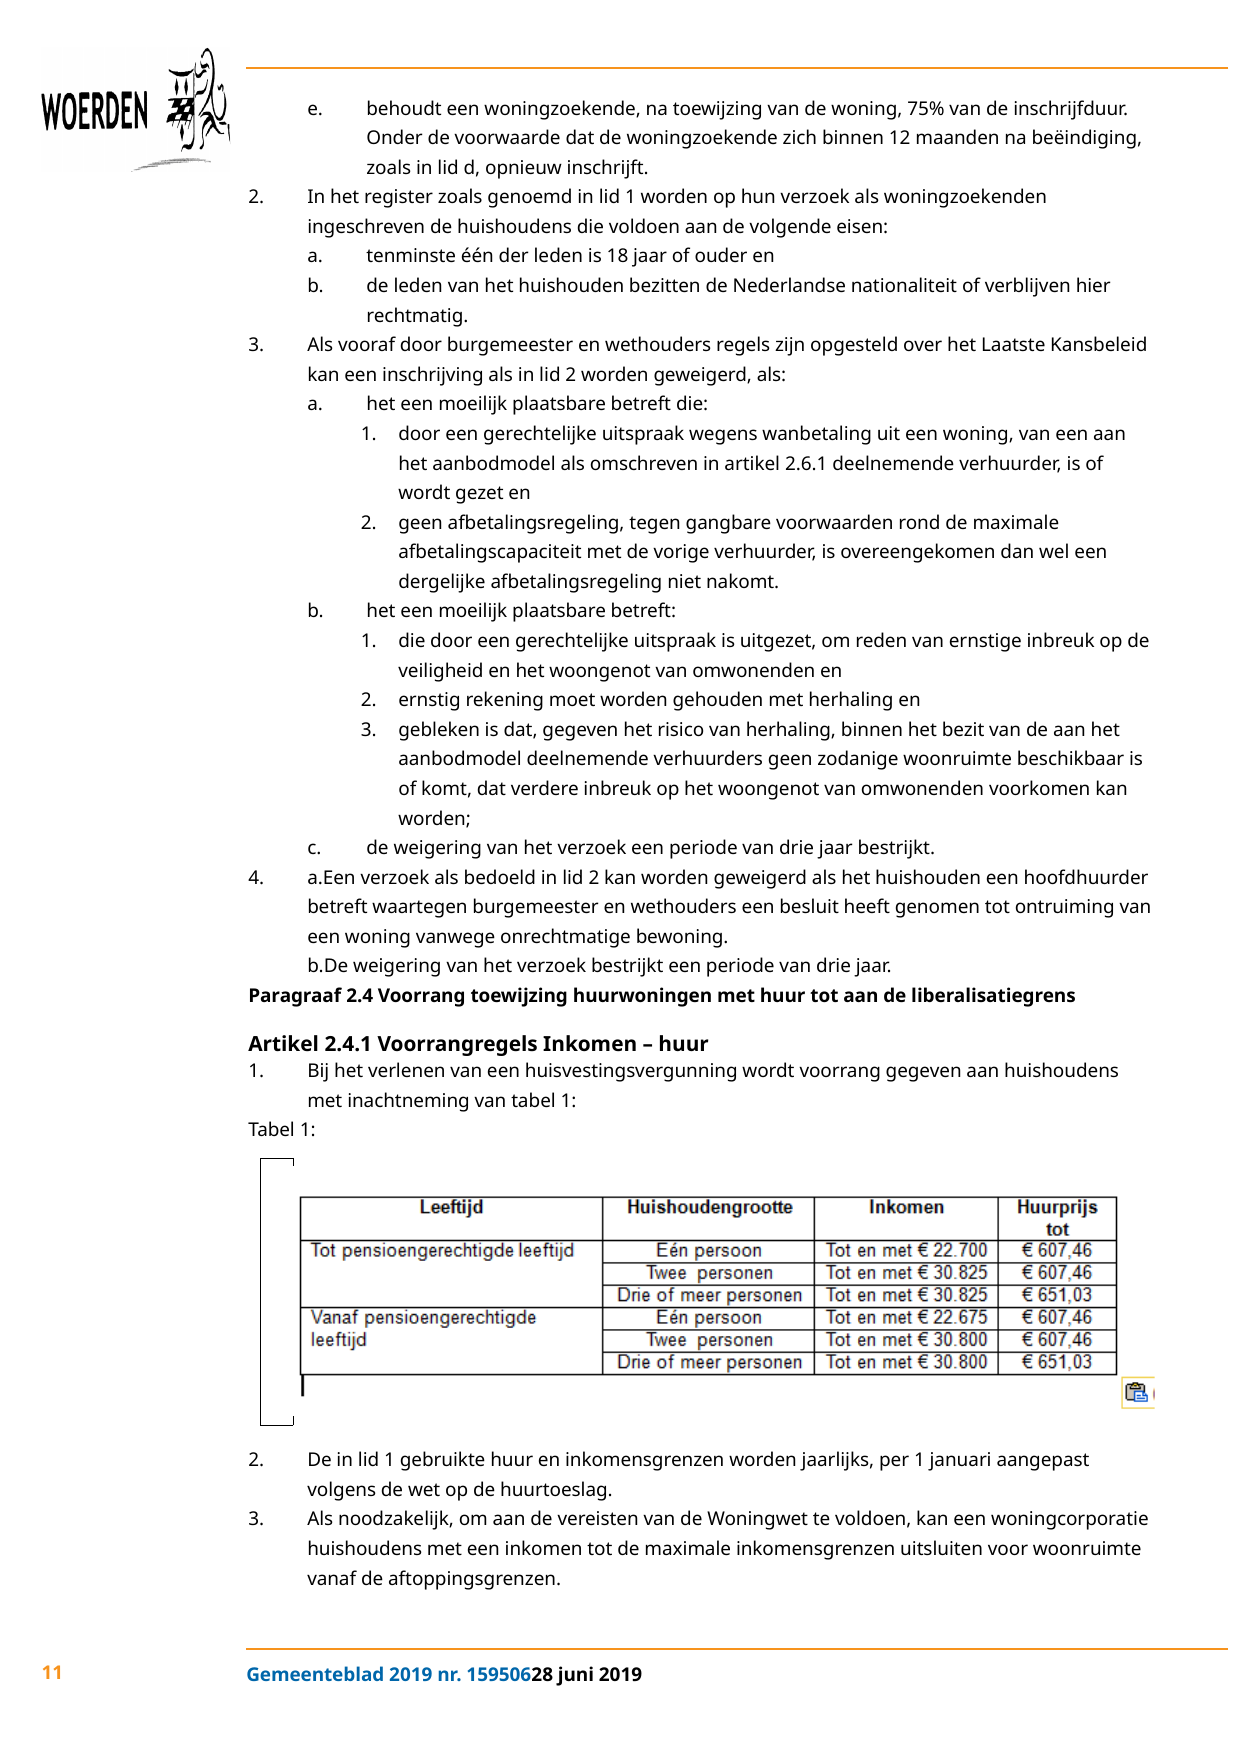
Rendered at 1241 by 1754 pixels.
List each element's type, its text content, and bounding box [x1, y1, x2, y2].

list De in lid 1 gebruikte huur en inkomensgrenzen worden jaarlijks, per 1 januari aangepast volgens de wet op de huurtoeslag. [248, 1446, 1152, 1502]
list tenminste één der leden is 18 jaar of ouder en [307, 243, 1152, 268]
list behoudt een woningzoekende, na toewijzing van de woning, 75% van de inschrijfduur. Onder de voorwaarde dat de woningzoekende zich binnen 12 maanden na beëindiging, zoals in lid d, opnieuw inschrijft. [307, 95, 1152, 180]
list Als vooraf door burgemeester en wethouders regels zijn opgesteld over het Laatste Kansbeleid kan een inschrijving als in lid 2 worden geweigerd, als: [248, 331, 1152, 387]
list ernstig rekening moet worden gehouden met herhaling en [361, 686, 1152, 712]
text Tabel 1: [248, 1116, 1152, 1142]
list Als noodzakelijk, om aan de vereisten van de Woningwet te voldoen, kan een woningcorporatie huishoudens met een inkomen tot de maximale inkomensgrenzen uitsluiten voor woonruimte vanaf de aftoppingsgrenzen. [248, 1506, 1152, 1590]
list In het register zoals genoemd in lid 1 worden op hun verzoek als woningzoekenden ingeschreven de huishoudens die voldoen aan de volgende eisen: [248, 183, 1152, 239]
list geen afbetalingsregeling, tegen gangbare voorwaarden rond de maximale afbetalingscapaciteit met de vorige verhuurder, is overeengekomen dan wel een dergelijke afbetalingsregeling niet nakomt. [361, 509, 1152, 594]
text Artikel 2.4.1 Voorrangregels Inkomen – huur [248, 1029, 1152, 1057]
picture [268, 1166, 1155, 1416]
list het een moeilijk plaatsbare betreft die: [307, 391, 1152, 416]
list die door een gerechtelijke uitspraak is uitgezet, om reden van ernstige inbreuk op de veiligheid en het woongenot van omwonenden en [361, 627, 1152, 683]
list de weigering van het verzoek een periode van drie jaar bestrijkt. [307, 834, 1152, 860]
list de leden van het huishouden bezitten de Nederlandse nationaliteit of verblijven hier rechtmatig. [307, 272, 1152, 328]
text Paragraaf 2.4 Voorrang toewijzing huurwoningen met huur tot aan de liberalisatiegrens [248, 982, 1152, 1008]
list het een moeilijk plaatsbare betreft: [307, 598, 1152, 623]
picture [41, 47, 231, 172]
list gebleken is dat, gegeven het risico van herhaling, binnen het bezit van de aan het aanbodmodel deelnemende verhuurders geen zodanige woonruimte beschikbaar is of komt, dat verdere inbreuk op het woongenot van omwonenden voorkomen kan worden; [361, 716, 1152, 831]
list a.Een verzoek als bedoeld in lid 2 kan worden geweigerd als het huishouden een hoofdhuurder betreft waartegen burgemeester en wethouders een besluit heeft genomen tot ontruiming van een woning vanwege onrechtmatige bewoning. [248, 864, 1152, 949]
list b.De weigering van het verzoek bestrijkt een periode van drie jaar. [248, 953, 1152, 978]
list Bij het verlenen van een huisvestingsvergunning wordt voorrang gegeven aan huishoudens met inachtneming van tabel 1: [248, 1057, 1152, 1113]
list door een gerechtelijke uitspraak wegens wanbetaling uit een woning, van een aan het aanbodmodel als omschreven in artikel 2.6.1 deelnemende verhuurder, is of wordt gezet en [361, 420, 1152, 505]
